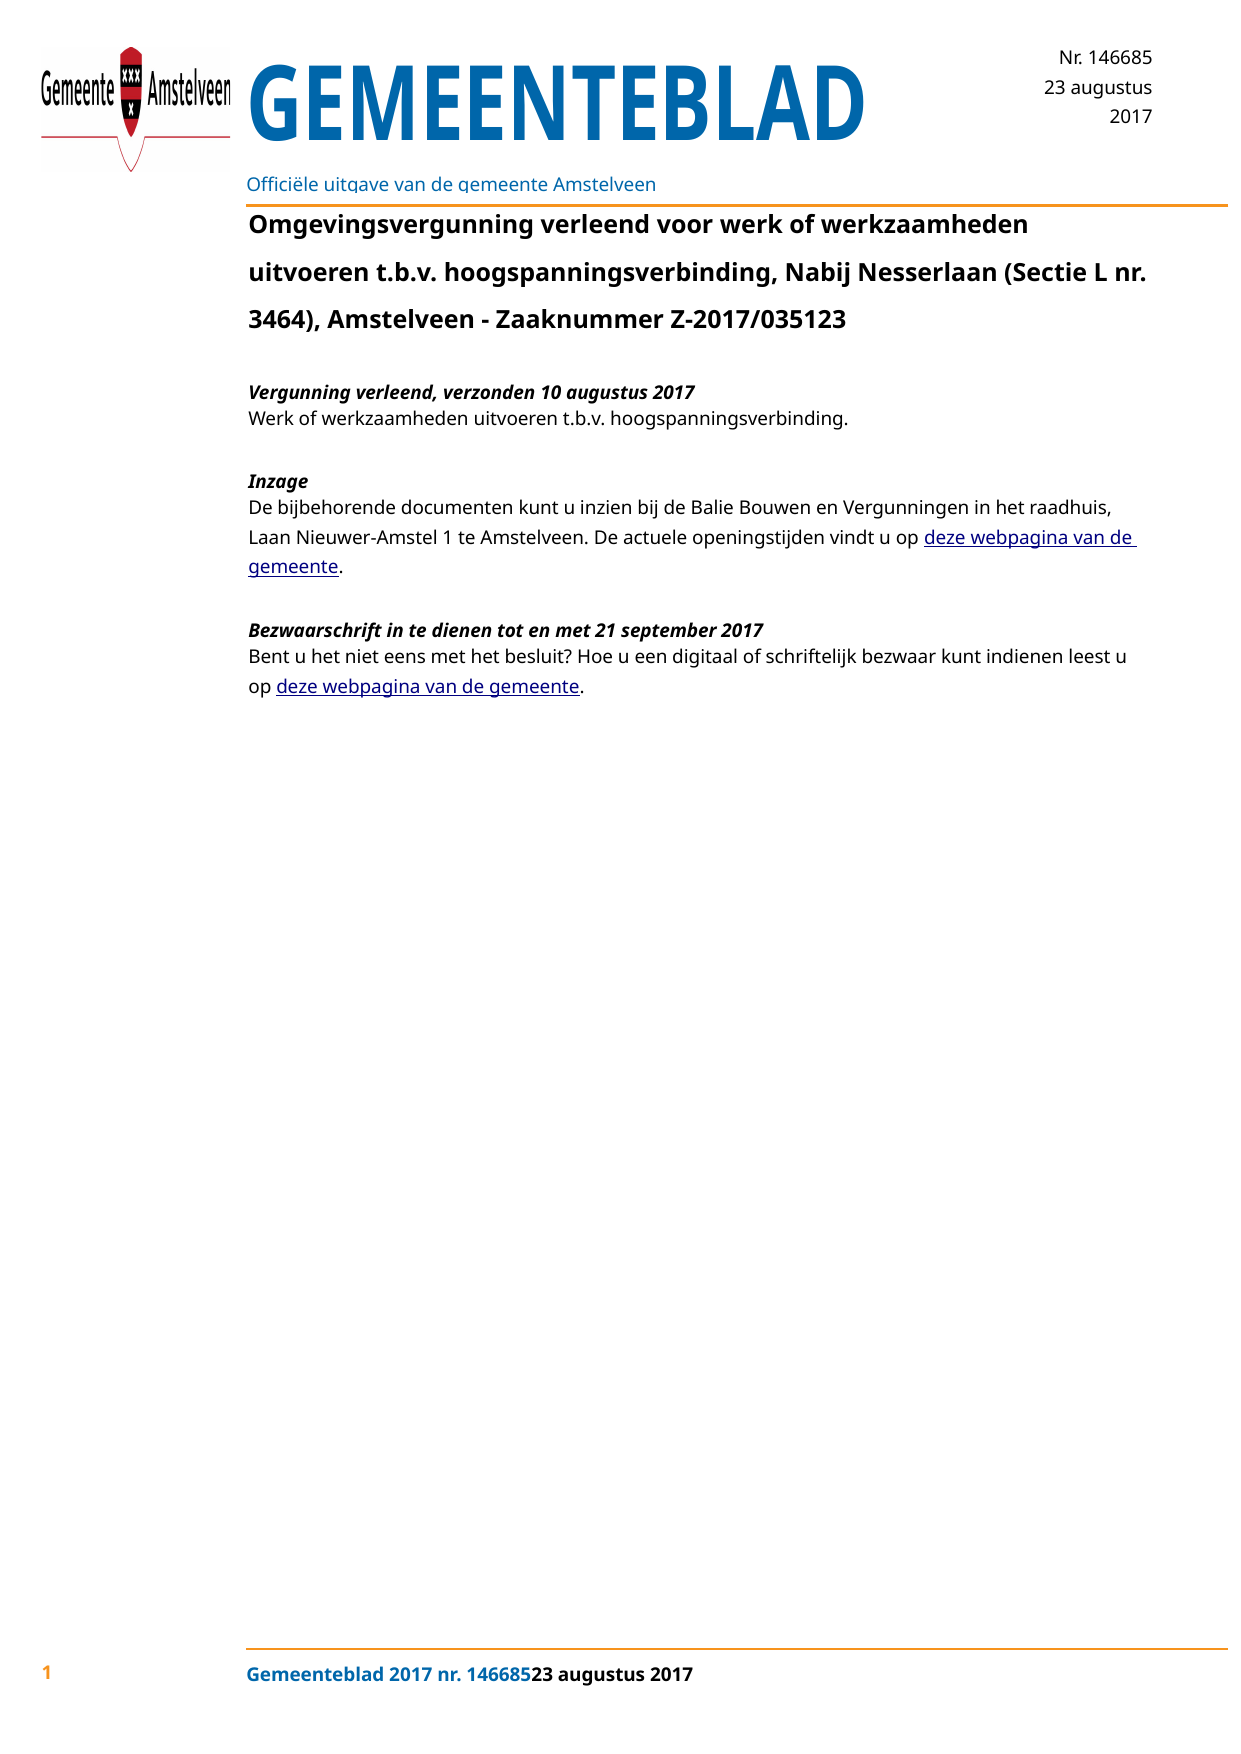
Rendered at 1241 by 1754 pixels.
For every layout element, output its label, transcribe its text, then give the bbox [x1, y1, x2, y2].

text Bezwaarschrift in te dienen tot en met 21 september 2017 [248, 618, 1152, 643]
text Werk of werkzaamheden uitvoeren t.b.v. hoogspanningsverbinding. [248, 405, 1152, 431]
text Vergunning verleend, verzonden 10 augustus 2017 [248, 379, 1152, 405]
text De bijbehorende documenten kunt u inzien bij de Balie Bouwen en Vergunningen in het raadhuis, Laan Nieuwer-Amstel 1 te Amstelveen. De actuele openingstijden vindt u op deze webpagina van de gemeente. [248, 494, 1152, 579]
text Inzage [248, 469, 1152, 494]
text Bent u het niet eens met het besluit? Hoe u een digitaal of schriftelijk bezwaar kunt indienen leest u op deze webpagina van de gemeente. [248, 643, 1152, 699]
picture [41, 47, 231, 172]
text Omgevingsvergunning verleend voor werk of werkzaamheden uitvoeren t.b.v. hoogspanningsverbinding, Nabij Nesserlaan (Sectie L nr. 3464), Amstelveen - Zaaknummer Z-2017/035123 [248, 207, 1152, 336]
